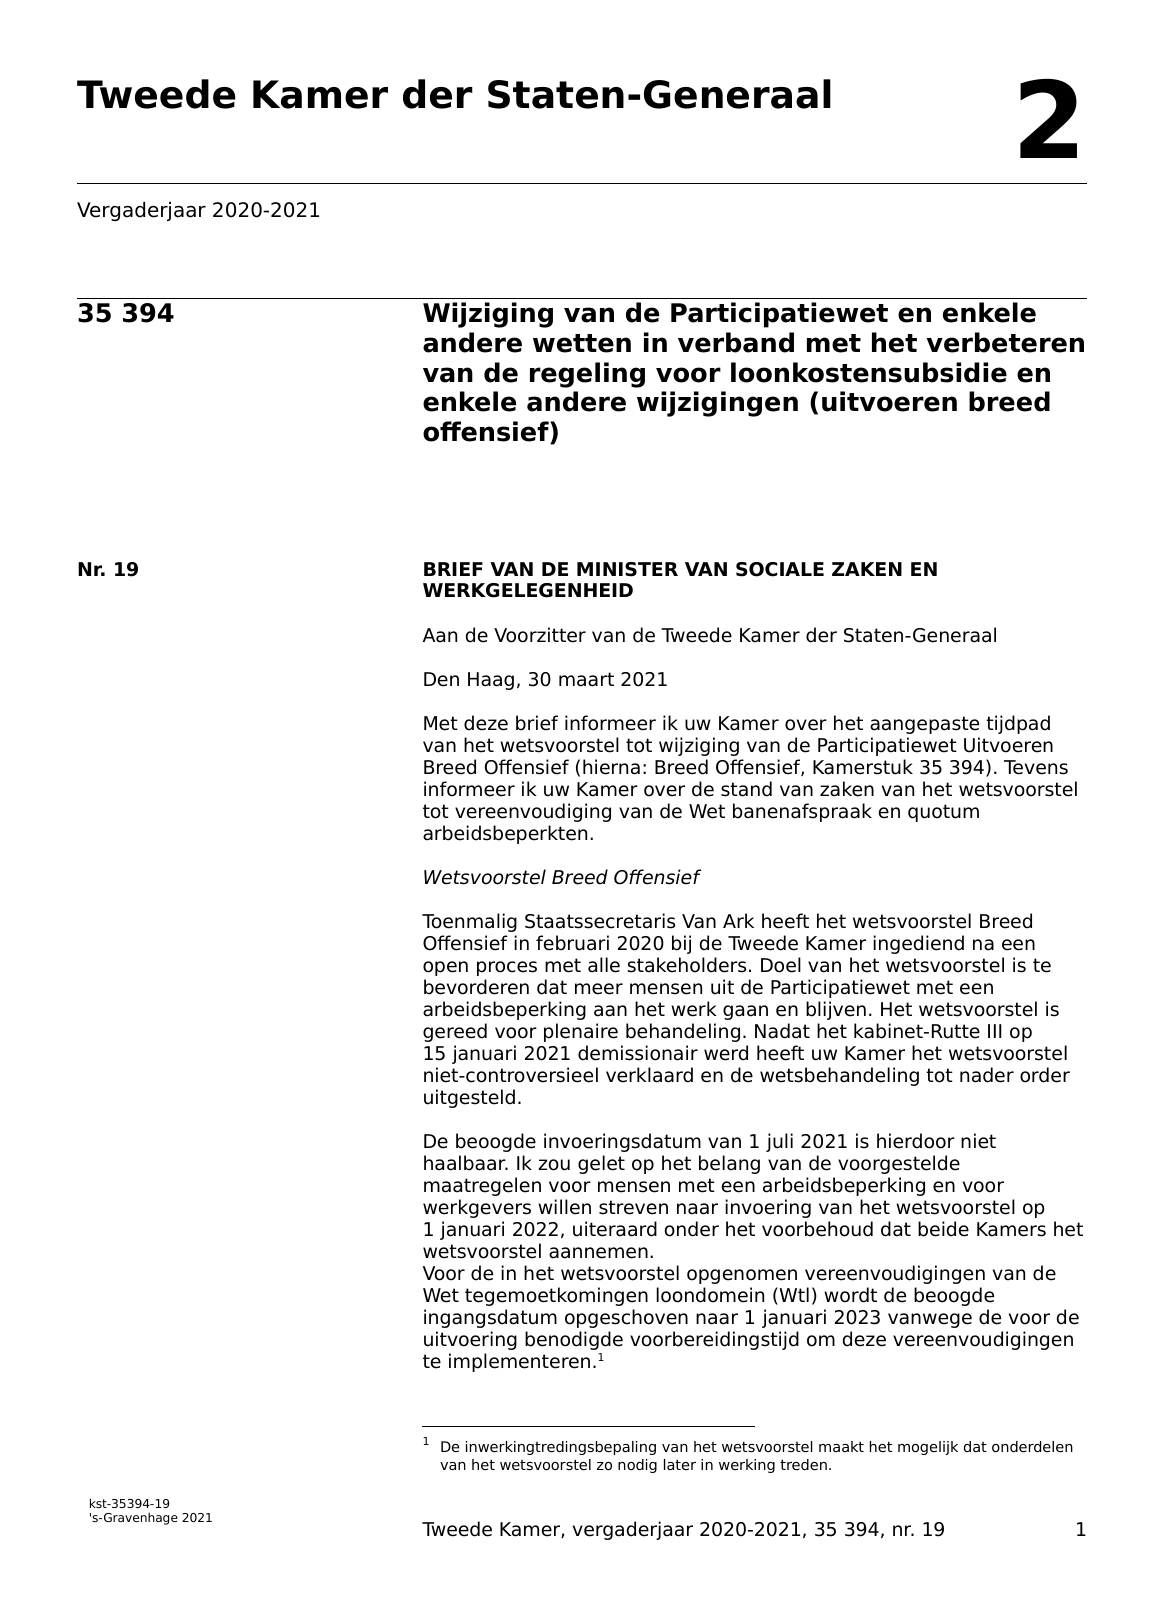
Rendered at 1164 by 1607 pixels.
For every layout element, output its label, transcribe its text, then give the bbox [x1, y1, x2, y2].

table_header Tweede Kamer der Staten-Generaal [77, 59, 886, 183]
text Den Haag, 30 maart 2021 [422, 669, 1087, 691]
text Aan de Voorzitter van de Tweede Kamer der Staten-Generaal [422, 624, 1087, 647]
text De beoogde invoeringsdatum van 1 juli 2021 is hierdoor niet haalbaar. Ik zou gelet op het belang van de voorgestelde maatregelen voor mensen met een arbeidsbeperking en voor werkgevers willen streven naar invoering van het wetsvoorstel op 1 januari 2022, uiteraard onder het voorbehoud dat beide Kamers het wetsvoorstel aannemen. [422, 1131, 1087, 1263]
text Toenmalig Staatssecretaris Van Ark heeft het wetsvoorstel Breed Offensief in februari 2020 bij de Tweede Kamer ingediend na een open proces met alle stakeholders. Doel van het wetsvoorstel is te bevorderen dat meer mensen uit de Participatiewet met een arbeidsbeperking aan het werk gaan en blijven. Het wetsvoorstel is gereed voor plenaire behandeling. Nadat het kabinet-Rutte III op 15 januari 2021 demissionair werd heeft uw Kamer het wetsvoorstel niet-controversieel verklaard en de wetsbehandeling tot nader order uitgesteld. [422, 911, 1087, 1109]
subtitle Nr. 19 BRIEF VAN DE MINISTER VAN SOCIALE ZAKEN EN WERKGELEGENHEID [77, 558, 1087, 602]
table_header 2 [886, 59, 1087, 183]
text 's-Gravenhage 2021 [88, 1511, 323, 1525]
table_cell Vergaderjaar 2020-2021 [77, 184, 1087, 298]
text kst-35394-19 [88, 1497, 323, 1511]
text Voor de in het wetsvoorstel opgenomen vereenvoudigingen van de Wet tegemoetkomingen loondomein (Wtl) wordt de beoogde ingangsdatum opgeschoven naar 1 januari 2023 vanwege de voor de uitvoering benodigde voorbereidingstijd om deze vereenvoudigingen te implementeren. [422, 1263, 1087, 1373]
text Met deze brief informeer ik uw Kamer over het aangepaste tijdpad van het wetsvoorstel tot wijziging van de Participatiewet Uitvoeren Breed Offensief (hierna: Breed Offensief, Kamerstuk 35 394). Tevens informeer ik uw Kamer over de stand van zaken van het wetsvoorstel tot vereenvoudiging van de Wet banenafspraak en quotum arbeidsbeperkten. [422, 713, 1087, 845]
subtitle 35 394 Wijziging van de Participatiewet en enkele andere wetten in verband met het verbeteren van de regeling voor loonkostensubsidie en enkele andere wijzigingen (uitvoeren breed offensief) [77, 299, 1087, 447]
text De inwerkingtredingsbepaling van het wetsvoorstel maakt het mogelijk dat onderdelen van het wetsvoorstel zo nodig later in werking treden. [422, 1435, 1087, 1474]
subtitle Wetsvoorstel Breed Offensief [422, 867, 1087, 889]
